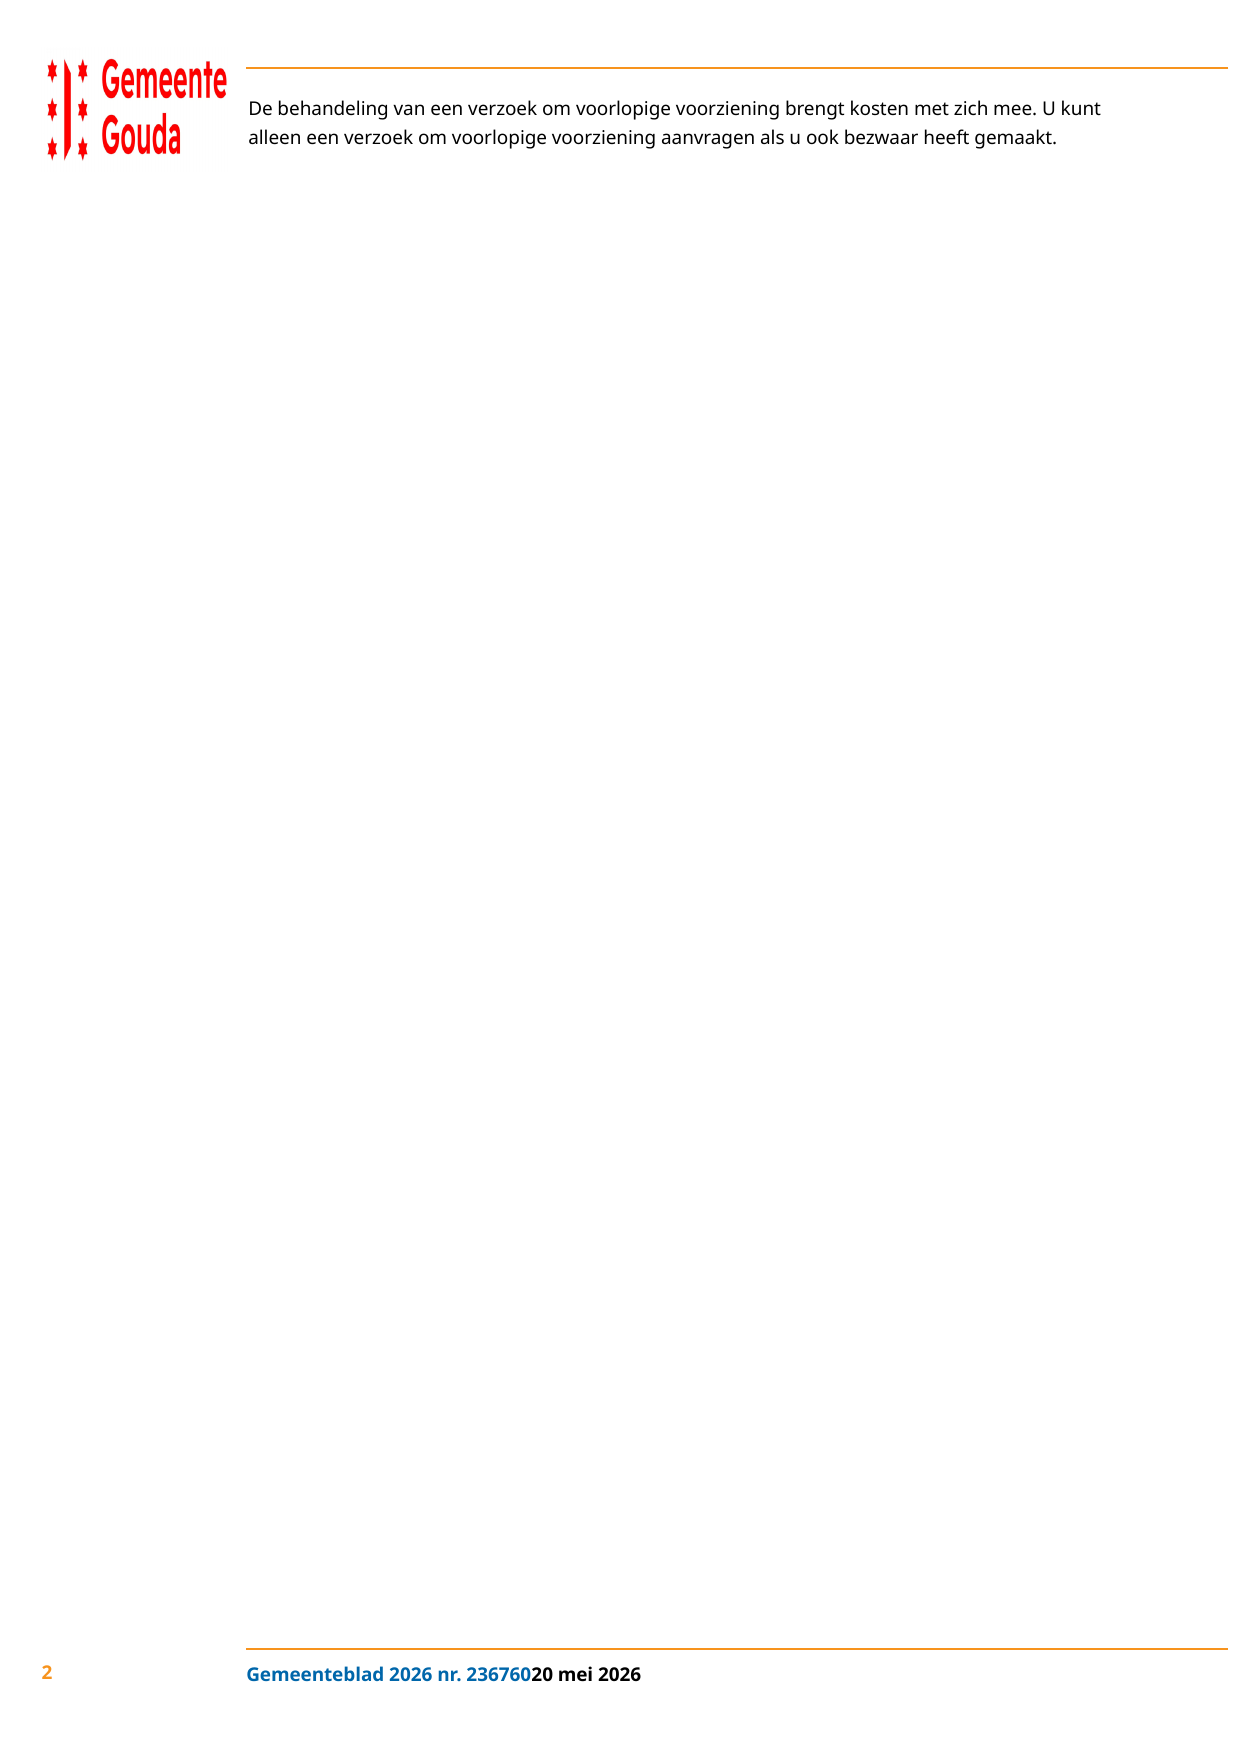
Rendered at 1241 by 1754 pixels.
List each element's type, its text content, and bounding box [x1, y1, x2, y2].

text De behandeling van een verzoek om voorlopige voorziening brengt kosten met zich mee. U kunt alleen een verzoek om voorlopige voorziening aanvragen als u ook bezwaar heeft gemaakt. [248, 95, 1152, 150]
picture [41, 47, 231, 172]
